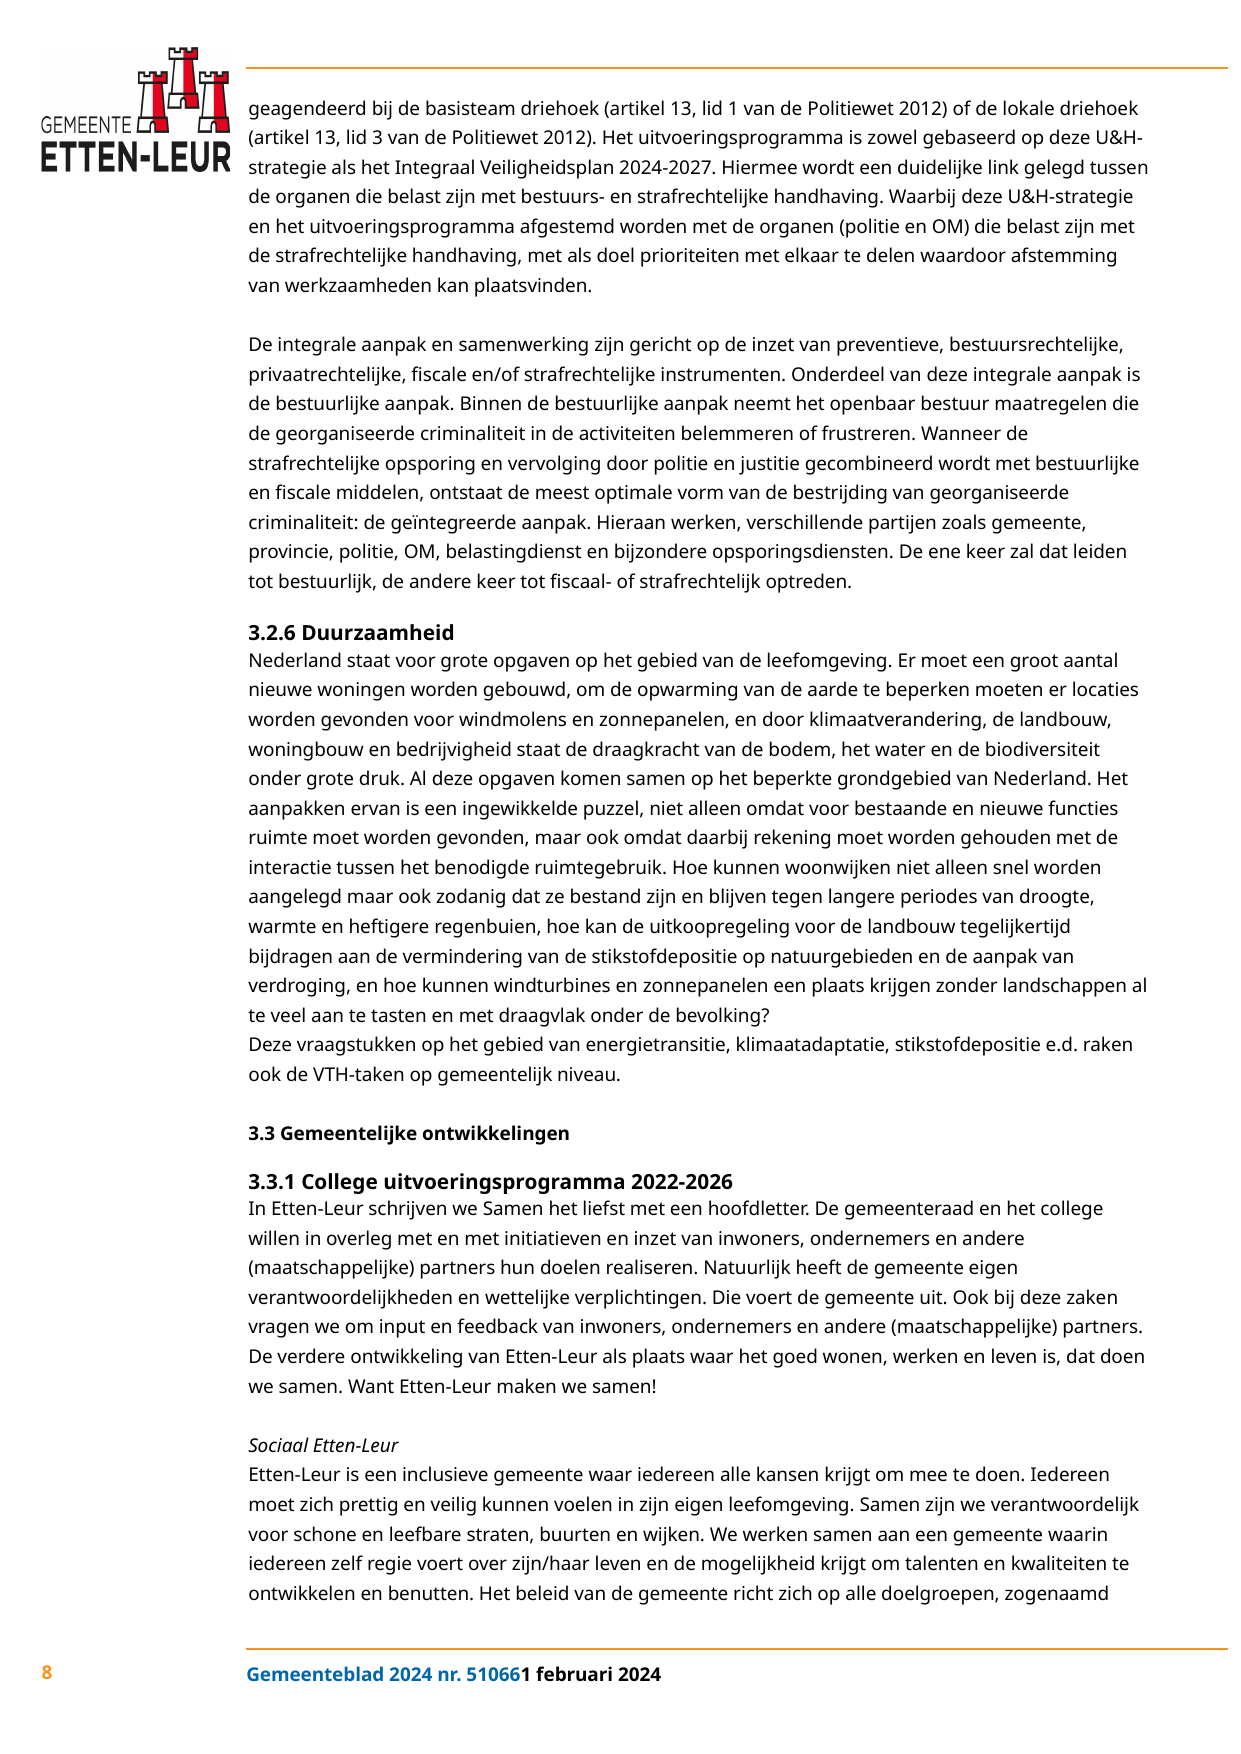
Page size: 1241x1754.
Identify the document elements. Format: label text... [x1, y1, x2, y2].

text 3.3 Gemeentelijke ontwikkelingen [248, 1120, 1152, 1146]
text In Etten-Leur schrijven we Samen het liefst met een hoofdletter. De gemeenteraad en het college willen in overleg met en met initiatieven en inzet van inwoners, ondernemers en andere (maatschappelijke) partners hun doelen realiseren. Natuurlijk heeft de gemeente eigen verantwoordelijkheden en wettelijke verplichtingen. Die voert de gemeente uit. Ook bij deze zaken vragen we om input en feedback van inwoners, ondernemers en andere (maatschappelijke) partners. De verdere ontwikkeling van Etten-Leur als plaats waar het goed wonen, werken en leven is, dat doen we samen. Want Etten-Leur maken we samen! [248, 1195, 1152, 1398]
picture [41, 47, 231, 172]
text Deze vraagstukken op het gebied van energietransitie, klimaatadaptatie, stikstofdepositie e.d. raken ook de VTH-taken op gemeentelijk niveau. [248, 1032, 1152, 1087]
text Etten-Leur is een inclusieve gemeente waar iedereen alle kansen krijgt om mee te doen. Iedereen moet zich prettig en veilig kunnen voelen in zijn eigen leefomgeving. Samen zijn we verantwoordelijk voor schone en leefbare straten, buurten en wijken. We werken samen aan een gemeente waarin iedereen zelf regie voert over zijn/haar leven en de mogelijkheid krijgt om talenten en kwaliteiten te ontwikkelen en benutten. Het beleid van de gemeente richt zich op alle doelgroepen, zogenaamd [248, 1462, 1152, 1606]
text geagendeerd bij de basisteam driehoek (artikel 13, lid 1 van de Politiewet 2012) of de lokale driehoek (artikel 13, lid 3 van de Politiewet 2012). Het uitvoeringsprogramma is zowel gebaseerd op deze U&H-strategie als het Integraal Veiligheidsplan 2024-2027. Hiermee wordt een duidelijke link gelegd tussen de organen die belast zijn met bestuurs- en strafrechtelijke handhaving. Waarbij deze U&H-strategie en het uitvoeringsprogramma afgestemd worden met de organen (politie en OM) die belast zijn met de strafrechtelijke handhaving, met als doel prioriteiten met elkaar te delen waardoor afstemming van werkzaamheden kan plaatsvinden. [248, 95, 1152, 298]
text 3.3.1 College uitvoeringsprogramma 2022-2026 [248, 1167, 1152, 1195]
text De integrale aanpak en samenwerking zijn gericht op de inzet van preventieve, bestuursrechtelijke, privaatrechtelijke, fiscale en/of strafrechtelijke instrumenten. Onderdeel van deze integrale aanpak is de bestuurlijke aanpak. Binnen de bestuurlijke aanpak neemt het openbaar bestuur maatregelen die de georganiseerde criminaliteit in de activiteiten belemmeren of frustreren. Wanneer de strafrechtelijke opsporing en vervolging door politie en justitie gecombineerd wordt met bestuurlijke en fiscale middelen, ontstaat de meest optimale vorm van de bestrijding van georganiseerde criminaliteit: de geïntegreerde aanpak. Hieraan werken, verschillende partijen zoals gemeente, provincie, politie, OM, belastingdienst en bijzondere opsporingsdiensten. De ene keer zal dat leiden tot bestuurlijk, de andere keer tot fiscaal- of strafrechtelijk optreden. [248, 331, 1152, 594]
text 3.2.6 Duurzaamheid [248, 618, 1152, 647]
text Sociaal Etten-Leur [248, 1432, 1152, 1458]
text Nederland staat voor grote opgaven op het gebied van de leefomgeving. Er moet een groot aantal nieuwe woningen worden gebouwd, om de opwarming van de aarde te beperken moeten er locaties worden gevonden voor windmolens en zonnepanelen, en door klimaatverandering, de landbouw, woningbouw en bedrijvigheid staat de draagkracht van de bodem, het water en de biodiversiteit onder grote druk. Al deze opgaven komen samen op het beperkte grondgebied van Nederland. Het aanpakken ervan is een ingewikkelde puzzel, niet alleen omdat voor bestaande en nieuwe functies ruimte moet worden gevonden, maar ook omdat daarbij rekening moet worden gehouden met de interactie tussen het benodigde ruimtegebruik. Hoe kunnen woonwijken niet alleen snel worden aangelegd maar ook zodanig dat ze bestand zijn en blijven tegen langere periodes van droogte, warmte en heftigere regenbuien, hoe kan de uitkoopregeling voor de landbouw tegelijkertijd bijdragen aan de vermindering van de stikstofdepositie op natuurgebieden en de aanpak van verdroging, en hoe kunnen windturbines en zonnepanelen een plaats krijgen zonder landschappen al te veel aan te tasten en met draagvlak onder de bevolking? [248, 647, 1152, 1028]
